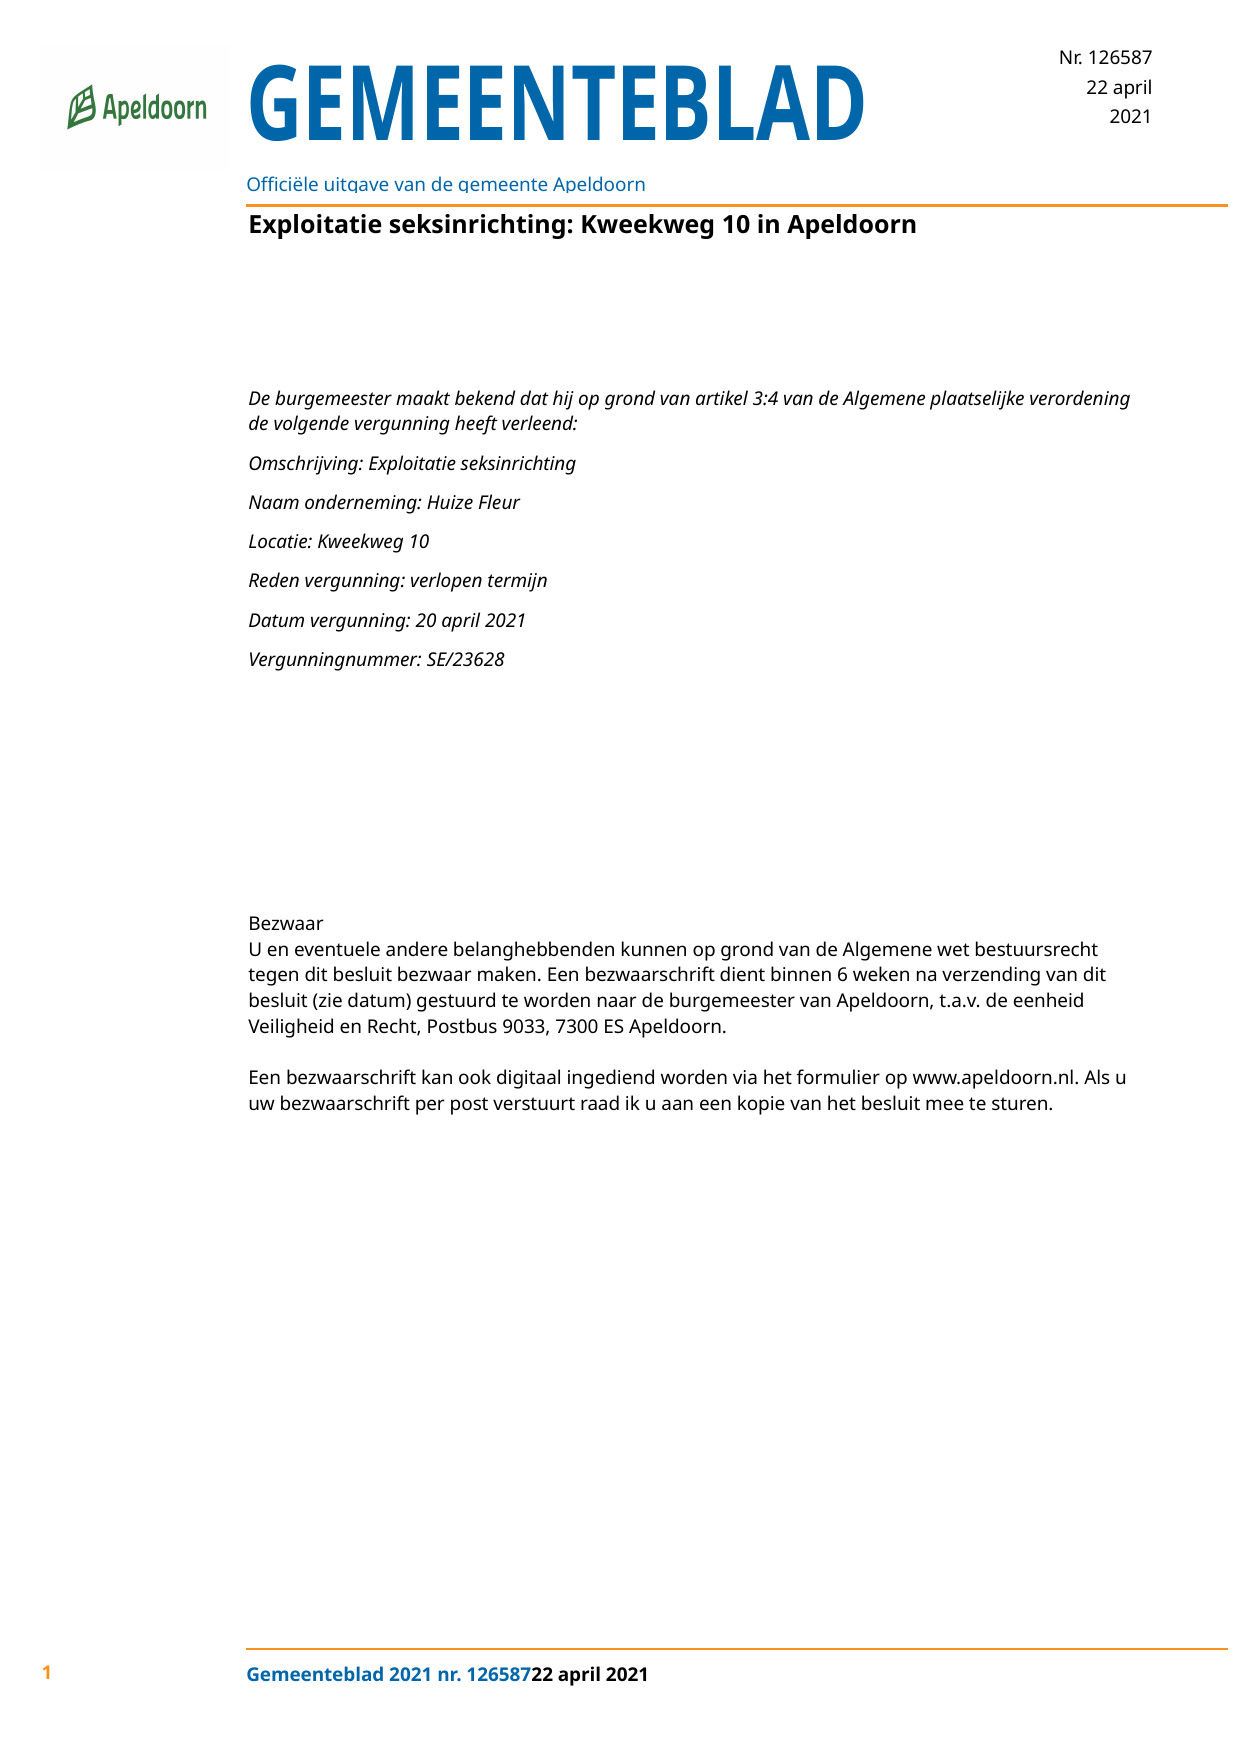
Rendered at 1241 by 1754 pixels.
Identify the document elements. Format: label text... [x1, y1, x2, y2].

text Vergunningnummer: SE/23628 [248, 646, 1152, 672]
text De burgemeester maakt bekend dat hij op grond van artikel 3:4 van de Algemene plaatselijke verordening de volgende vergunning heeft verleend: [248, 385, 1152, 436]
text Locatie: Kweekweg 10 [248, 528, 1152, 554]
text Reden vergunning: verlopen termijn [248, 567, 1152, 593]
text Omschrijving: Exploitatie seksinrichting [248, 450, 1152, 475]
text Een bezwaarschrift kan ook digitaal ingediend worden via het formulier op www.apeldoorn.nl. Als u uw bezwaarschrift per post verstuurt raad ik u aan een kopie van het besluit mee te sturen. [248, 1064, 1152, 1116]
text U en eventuele andere belanghebbenden kunnen op grond van de Algemene wet bestuursrecht tegen dit besluit bezwaar maken. Een bezwaarschrift dient binnen 6 weken na verzending van dit besluit (zie datum) gestuurd te worden naar de burgemeester van Apeldoorn, t.a.v. de eenheid Veiligheid en Recht, Postbus 9033, 7300 ES Apeldoorn. [248, 936, 1152, 1039]
picture [41, 47, 231, 172]
text Bezwaar [248, 910, 1152, 936]
text Datum vergunning: 20 april 2021 [248, 607, 1152, 632]
text Naam onderneming: Huize Fleur [248, 489, 1152, 515]
text Exploitatie seksinrichting: Kweekweg 10 in Apeldoorn [248, 207, 1152, 241]
